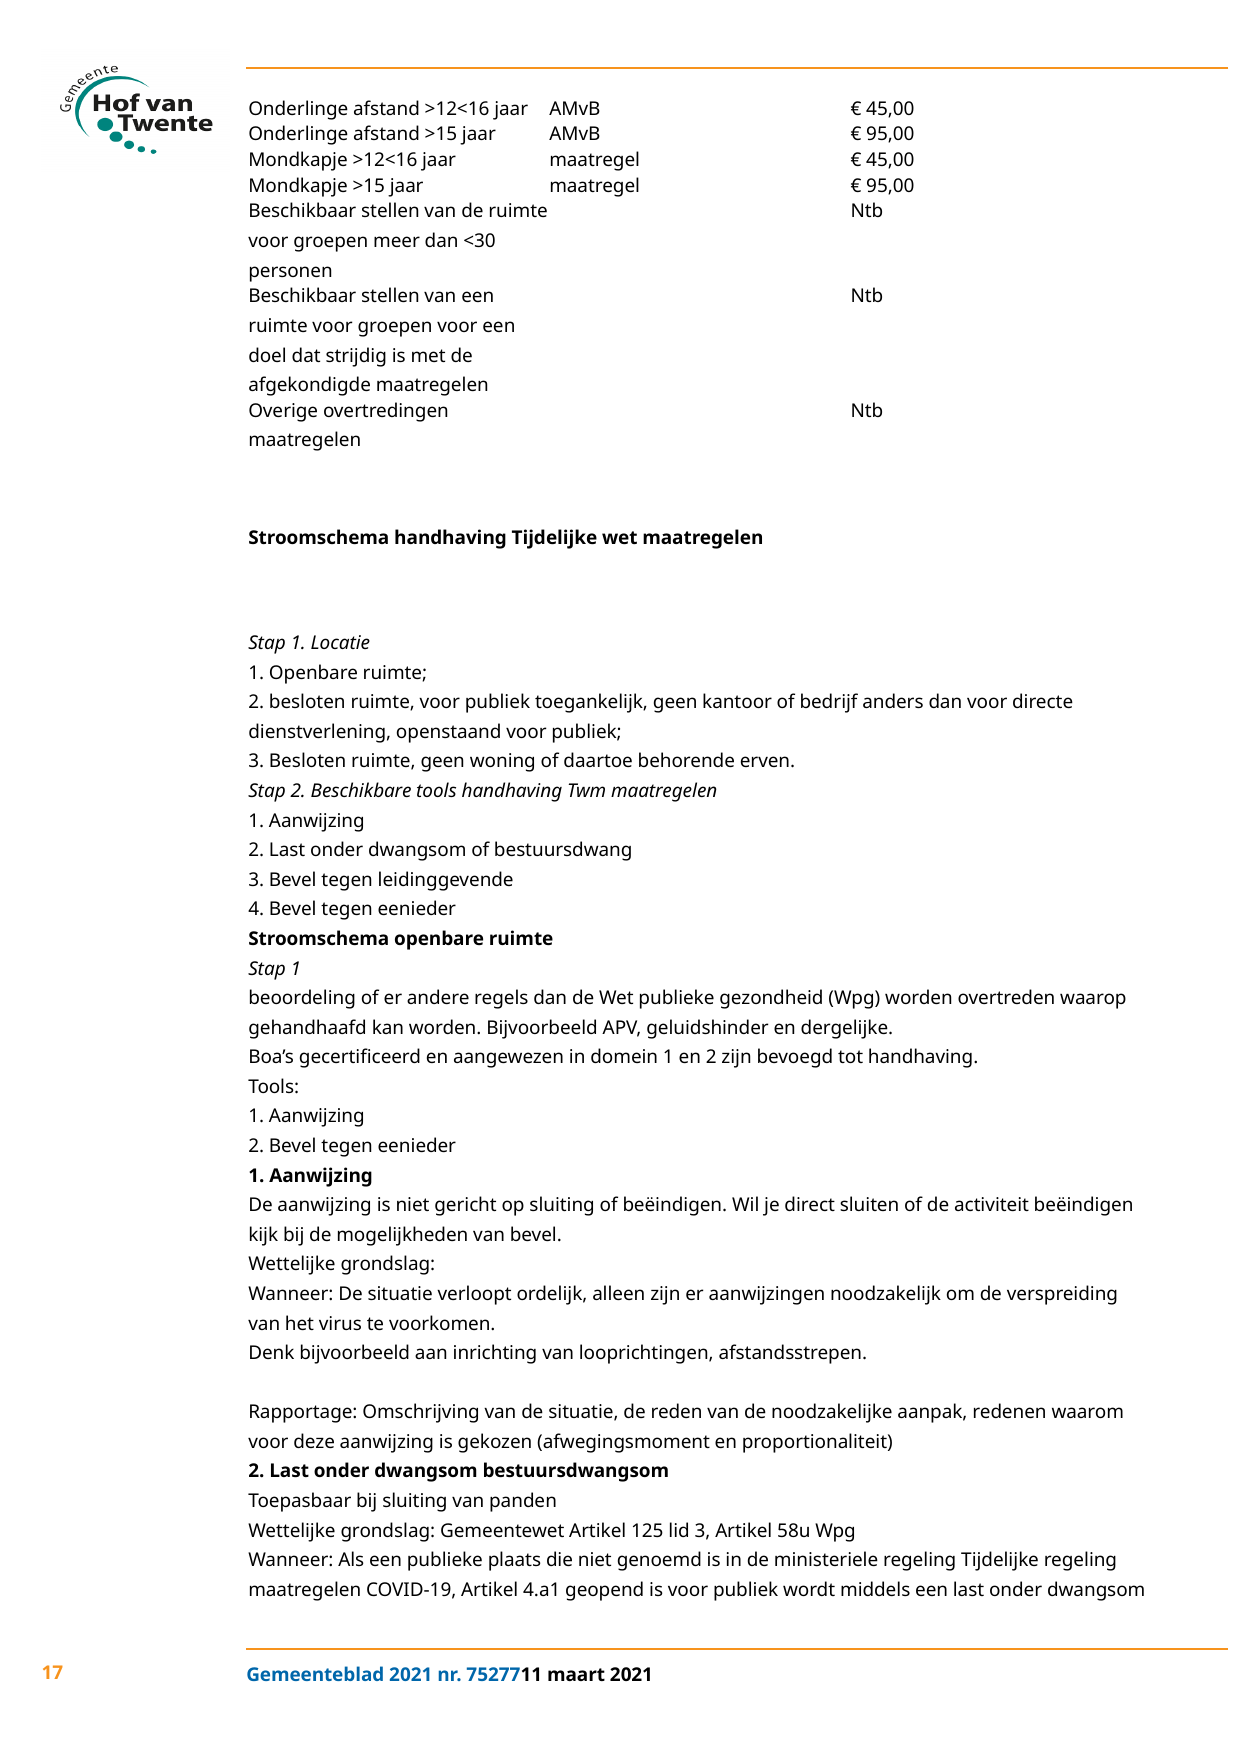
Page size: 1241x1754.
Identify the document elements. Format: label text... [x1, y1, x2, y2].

text 3. Bevel tegen leidinggevende [248, 866, 1152, 892]
table_cell AMvB [549, 95, 850, 121]
text 2. Last onder dwangsom bestuursdwangsom [248, 1458, 1152, 1483]
table_cell Mondkapje >15 jaar [248, 172, 549, 198]
text 1. Aanwijzing [248, 1103, 1152, 1128]
table_cell Onderlinge afstand >15 jaar [248, 121, 549, 146]
text 3. Besloten ruimte, geen woning of daartoe behorende erven. [248, 748, 1152, 773]
text 1. Openbare ruimte; [248, 659, 1152, 685]
table_cell € 95,00 [850, 172, 1152, 198]
table_cell AMvB [549, 121, 850, 146]
text Stroomschema openbare ruimte [248, 925, 1152, 951]
table_cell € 95,00 [850, 121, 1152, 146]
text 2. Bevel tegen eenieder [248, 1132, 1152, 1158]
table_cell Ntb [850, 198, 1152, 283]
table_cell Ntb [850, 283, 1152, 397]
text 4. Bevel tegen eenieder [248, 896, 1152, 921]
text 2. besloten ruimte, voor publiek toegankelijk, geen kantoor of bedrijf anders dan voor directe dienstverlening, openstaand voor publiek; [248, 688, 1152, 744]
text Wettelijke grondslag: Gemeentewet Artikel 125 lid 3, Artikel 58u Wpg [248, 1517, 1152, 1543]
text beoordeling of er andere regels dan de Wet publieke gezondheid (Wpg) worden overtreden waarop gehandhaafd kan worden. Bijvoorbeeld APV, geluidshinder en dergelijke. [248, 984, 1152, 1040]
text Stap 1 [248, 955, 1152, 981]
text De aanwijzing is niet gericht op sluiting of beëindigen. Wil je direct sluiten of de activiteit beëindigen kijk bij de mogelijkheden van bevel. [248, 1191, 1152, 1247]
text Toepasbaar bij sluiting van panden [248, 1487, 1152, 1513]
table_cell Onderlinge afstand >12<16 jaar [248, 95, 549, 121]
text Rapportage: Omschrijving van de situatie, de reden van de noodzakelijke aanpak, redenen waarom voor deze aanwijzing is gekozen (afwegingsmoment en proportionaliteit) [248, 1398, 1152, 1454]
table_cell € 45,00 [850, 95, 1152, 121]
table_cell Overige overtredingen maatregelen [248, 397, 549, 452]
text Boa’s gecertificeerd en aangewezen in domein 1 en 2 zijn bevoegd tot handhaving. [248, 1043, 1152, 1069]
text Stap 1. Locatie [248, 629, 1152, 655]
table_cell € 45,00 [850, 146, 1152, 172]
text Stroomschema handhaving Tijdelijke wet maatregelen [248, 522, 1152, 551]
table_cell Ntb [850, 397, 1152, 452]
text Denk bijvoorbeeld aan inrichting van looprichtingen, afstandsstrepen. [248, 1339, 1152, 1365]
table_cell [549, 198, 850, 283]
text 1. Aanwijzing [248, 1162, 1152, 1188]
text 1. Aanwijzing [248, 807, 1152, 833]
picture [41, 47, 231, 172]
table_cell maatregel [549, 172, 850, 198]
text Tools: [248, 1073, 1152, 1099]
text Stap 2. Beschikbare tools handhaving Twm maatregelen [248, 777, 1152, 803]
text Wettelijke grondslag: [248, 1251, 1152, 1276]
table_cell Beschikbaar stellen van de ruimte voor groepen meer dan <30 personen [248, 198, 549, 283]
text 2. Last onder dwangsom of bestuursdwang [248, 836, 1152, 862]
table_cell [549, 283, 850, 397]
table_cell Beschikbaar stellen van een ruimte voor groepen voor een doel dat strijdig is met de afgekondigde maatregelen [248, 283, 549, 397]
table_cell maatregel [549, 146, 850, 172]
text Wanneer: De situatie verloopt ordelijk, alleen zijn er aanwijzingen noodzakelijk om de verspreiding van het virus te voorkomen. [248, 1280, 1152, 1336]
text Wanneer: Als een publieke plaats die niet genoemd is in de ministeriele regeling Tijdelijke regeling maatregelen COVID-19, Artikel 4.a1 geopend is voor publiek wordt middels een last onder dwangsom [248, 1546, 1152, 1602]
table_cell [549, 397, 850, 452]
table_cell Mondkapje >12<16 jaar [248, 146, 549, 172]
